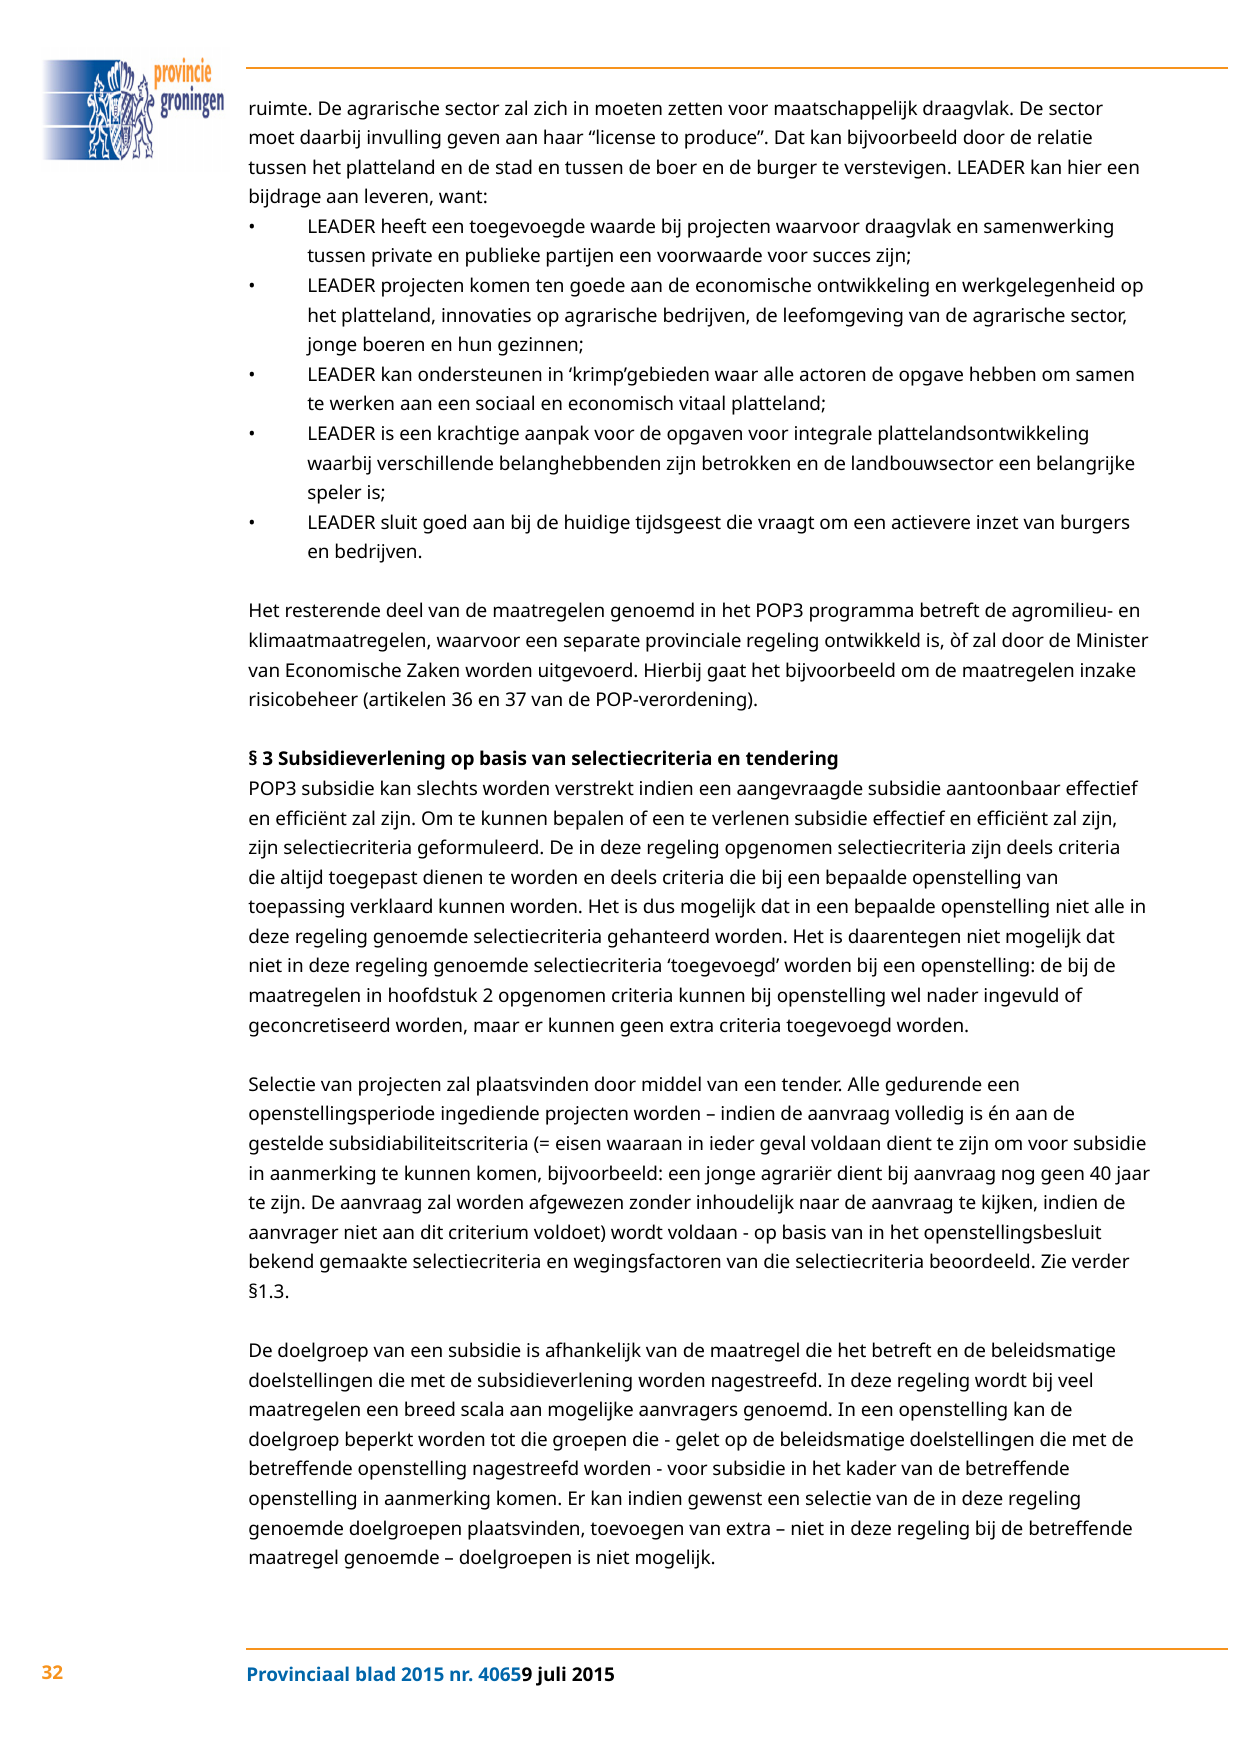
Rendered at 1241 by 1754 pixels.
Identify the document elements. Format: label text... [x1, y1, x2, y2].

list LEADER heeft een toegevoegde waarde bij projecten waarvoor draagvlak en samenwerking tussen private en publieke partijen een voorwaarde voor succes zijn; [248, 213, 1152, 268]
text Het resterende deel van de maatregelen genoemd in het POP3 programma betreft de agromilieu- en klimaatmaatregelen, waarvoor een separate provinciale regeling ontwikkeld is, òf zal door de Minister van Economische Zaken worden uitgevoerd. Hierbij gaat het bijvoorbeeld om de maatregelen inzake risicobeheer (artikelen 36 en 37 van de POP-verordening). [248, 598, 1152, 712]
text De doelgroep van een subsidie is afhankelijk van de maatregel die het betreft en de beleidsmatige doelstellingen die met de subsidieverlening worden nagestreefd. In deze regeling wordt bij veel maatregelen een breed scala aan mogelijke aanvragers genoemd. In een openstelling kan de doelgroep beperkt worden tot die groepen die - gelet op de beleidsmatige doelstellingen die met de betreffende openstelling nagestreefd worden - voor subsidie in het kader van de betreffende openstelling in aanmerking komen. Er kan indien gewenst een selectie van de in deze regeling genoemde doelgroepen plaatsvinden, toevoegen van extra – niet in deze regeling bij de betreffende maatregel genoemde – doelgroepen is niet mogelijk. [248, 1337, 1152, 1570]
text POP3 subsidie kan slechts worden verstrekt indien een aangevraagde subsidie aantoonbaar effectief en efficiënt zal zijn. Om te kunnen bepalen of een te verlenen subsidie effectief en efficiënt zal zijn, zijn selectiecriteria geformuleerd. De in deze regeling opgenomen selectiecriteria zijn deels criteria die altijd toegepast dienen te worden en deels criteria die bij een bepaalde openstelling van toepassing verklaard kunnen worden. Het is dus mogelijk dat in een bepaalde openstelling niet alle in deze regeling genoemde selectiecriteria gehanteerd worden. Het is daarentegen niet mogelijk dat niet in deze regeling genoemde selectiecriteria ‘toegevoegd’ worden bij een openstelling: de bij de maatregelen in hoofdstuk 2 opgenomen criteria kunnen bij openstelling wel nader ingevuld of geconcretiseerd worden, maar er kunnen geen extra criteria toegevoegd worden. [248, 775, 1152, 1038]
list LEADER is een krachtige aanpak voor de opgaven voor integrale plattelandsontwikkeling waarbij verschillende belanghebbenden zijn betrokken en de landbouwsector een belangrijke speler is; [248, 420, 1152, 505]
list LEADER projecten komen ten goede aan de economische ontwikkeling en werkgelegenheid op het platteland, innovaties op agrarische bedrijven, de leefomgeving van de agrarische sector, jonge boeren en hun gezinnen; [248, 272, 1152, 357]
text § 3 Subsidieverlening op basis van selectiecriteria en tendering [248, 746, 1152, 771]
list LEADER kan ondersteunen in ‘krimp’gebieden waar alle actoren de opgave hebben om samen te werken aan een sociaal en economisch vitaal platteland; [248, 361, 1152, 416]
list LEADER sluit goed aan bij de huidige tijdsgeest die vraagt om een actievere inzet van burgers en bedrijven. [248, 509, 1152, 564]
picture [41, 47, 231, 172]
text Selectie van projecten zal plaatsvinden door middel van een tender. Alle gedurende een openstellingsperiode ingediende projecten worden – indien de aanvraag volledig is én aan de gestelde subsidiabiliteitscriteria (= eisen waaraan in ieder geval voldaan dient te zijn om voor subsidie in aanmerking te kunnen komen, bijvoorbeeld: een jonge agrariër dient bij aanvraag nog geen 40 jaar te zijn. De aanvraag zal worden afgewezen zonder inhoudelijk naar de aanvraag te kijken, indien de aanvrager niet aan dit criterium voldoet) wordt voldaan - op basis van in het openstellingsbesluit bekend gemaakte selectiecriteria en wegingsfactoren van die selectiecriteria beoordeeld. Zie verder §1.3. [248, 1071, 1152, 1304]
text ruimte. De agrarische sector zal zich in moeten zetten voor maatschappelijk draagvlak. De sector moet daarbij invulling geven aan haar “license to produce”. Dat kan bijvoorbeeld door de relatie tussen het platteland en de stad en tussen de boer en de burger te verstevigen. LEADER kan hier een bijdrage aan leveren, want: [248, 95, 1152, 209]
